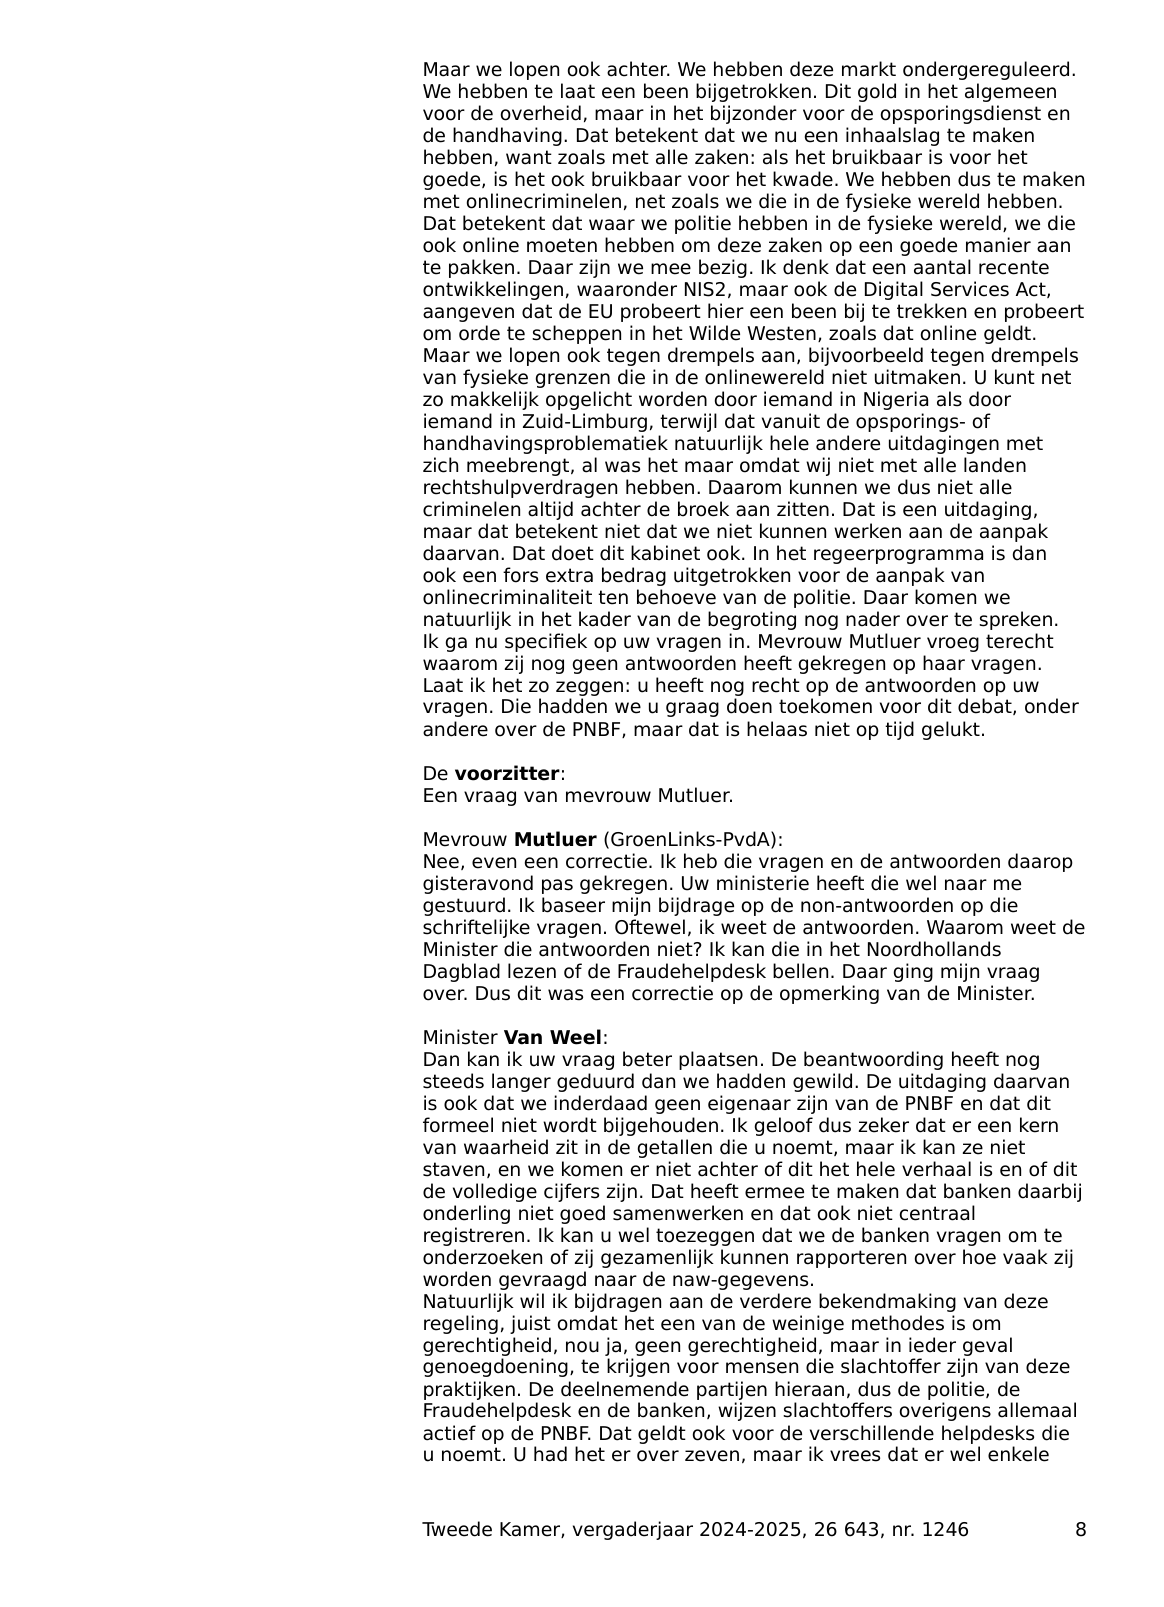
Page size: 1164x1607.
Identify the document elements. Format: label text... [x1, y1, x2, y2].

text Nee, even een correctie. Ik heb die vragen en de antwoorden daarop gisteravond pas gekregen. Uw ministerie heeft die wel naar me gestuurd. Ik baseer mijn bijdrage op de non-antwoorden op die schriftelijke vragen. Oftewel, ik weet de antwoorden. Waarom weet de Minister die antwoorden niet? Ik kan die in het Noordhollands Dagblad lezen of de Fraudehelpdesk bellen. Daar ging mijn vraag over. Dus dit was een correctie op de opmerking van de Minister. [422, 851, 1087, 1004]
text Mevrouw Mutluer (GroenLinks-PvdA): [422, 829, 1087, 851]
text De voorzitter: [422, 763, 1087, 784]
text Ik ga nu specifiek op uw vragen in. Mevrouw Mutluer vroeg terecht waarom zij nog geen antwoorden heeft gekregen op haar vragen. Laat ik het zo zeggen: u heeft nog recht op de antwoorden op uw vragen. Die hadden we u graag doen toekomen voor dit debat, onder andere over de PNBF, maar dat is helaas niet op tijd gelukt. [422, 631, 1087, 740]
text Minister Van Weel: [422, 1027, 1087, 1049]
text Een vraag van mevrouw Mutluer. [422, 784, 1087, 807]
text Dan kan ik uw vraag beter plaatsen. De beantwoording heeft nog steeds langer geduurd dan we hadden gewild. De uitdaging daarvan is ook dat we inderdaad geen eigenaar zijn van de PNBF en dat dit formeel niet wordt bijgehouden. Ik geloof dus zeker dat er een kern van waarheid zit in de getallen die u noemt, maar ik kan ze niet staven, en we komen er niet achter of dit het hele verhaal is en of dit de volledige cijfers zijn. Dat heeft ermee te maken dat banken daarbij onderling niet goed samenwerken en dat ook niet centraal registreren. Ik kan u wel toezeggen dat we de banken vragen om te onderzoeken of zij gezamenlijk kunnen rapporteren over hoe vaak zij worden gevraagd naar de naw-gegevens. [422, 1049, 1087, 1291]
text Maar we lopen ook tegen drempels aan, bijvoorbeeld tegen drempels van fysieke grenzen die in de onlinewereld niet uitmaken. U kunt net zo makkelijk opgelicht worden door iemand in Nigeria als door iemand in Zuid-Limburg, terwijl dat vanuit de opsporings- of handhavingsproblematiek natuurlijk hele andere uitdagingen met zich meebrengt, al was het maar omdat wij niet met alle landen rechtshulpverdragen hebben. Daarom kunnen we dus niet alle criminelen altijd achter de broek aan zitten. Dat is een uitdaging, maar dat betekent niet dat we niet kunnen werken aan de aanpak daarvan. Dat doet dit kabinet ook. In het regeerprogramma is dan ook een fors extra bedrag uitgetrokken voor de aanpak van onlinecriminaliteit ten behoeve van de politie. Daar komen we natuurlijk in het kader van de begroting nog nader over te spreken. [422, 345, 1087, 631]
text Natuurlijk wil ik bijdragen aan de verdere bekendmaking van deze regeling, juist omdat het een van de weinige methodes is om gerechtigheid, nou ja, geen gerechtigheid, maar in ieder geval genoegdoening, te krijgen voor mensen die slachtoffer zijn van deze praktijken. De deelnemende partijen hieraan, dus de politie, de Fraudehelpdesk en de banken, wijzen slachtoffers overigens allemaal actief op de PNBF. Dat geldt ook voor de verschillende helpdesks die u noemt. U had het er over zeven, maar ik vrees dat er wel enkele [422, 1291, 1087, 1466]
text Maar we lopen ook achter. We hebben deze markt ondergereguleerd. We hebben te laat een been bijgetrokken. Dit gold in het algemeen voor de overheid, maar in het bijzonder voor de opsporingsdienst en de handhaving. Dat betekent dat we nu een inhaalslag te maken hebben, want zoals met alle zaken: als het bruikbaar is voor het goede, is het ook bruikbaar voor het kwade. We hebben dus te maken met onlinecriminelen, net zoals we die in de fysieke wereld hebben. Dat betekent dat waar we politie hebben in de fysieke wereld, we die ook online moeten hebben om deze zaken op een goede manier aan te pakken. Daar zijn we mee bezig. Ik denk dat een aantal recente ontwikkelingen, waaronder NIS2, maar ook de Digital Services Act, aangeven dat de EU probeert hier een been bij te trekken en probeert om orde te scheppen in het Wilde Westen, zoals dat online geldt. [422, 59, 1087, 345]
